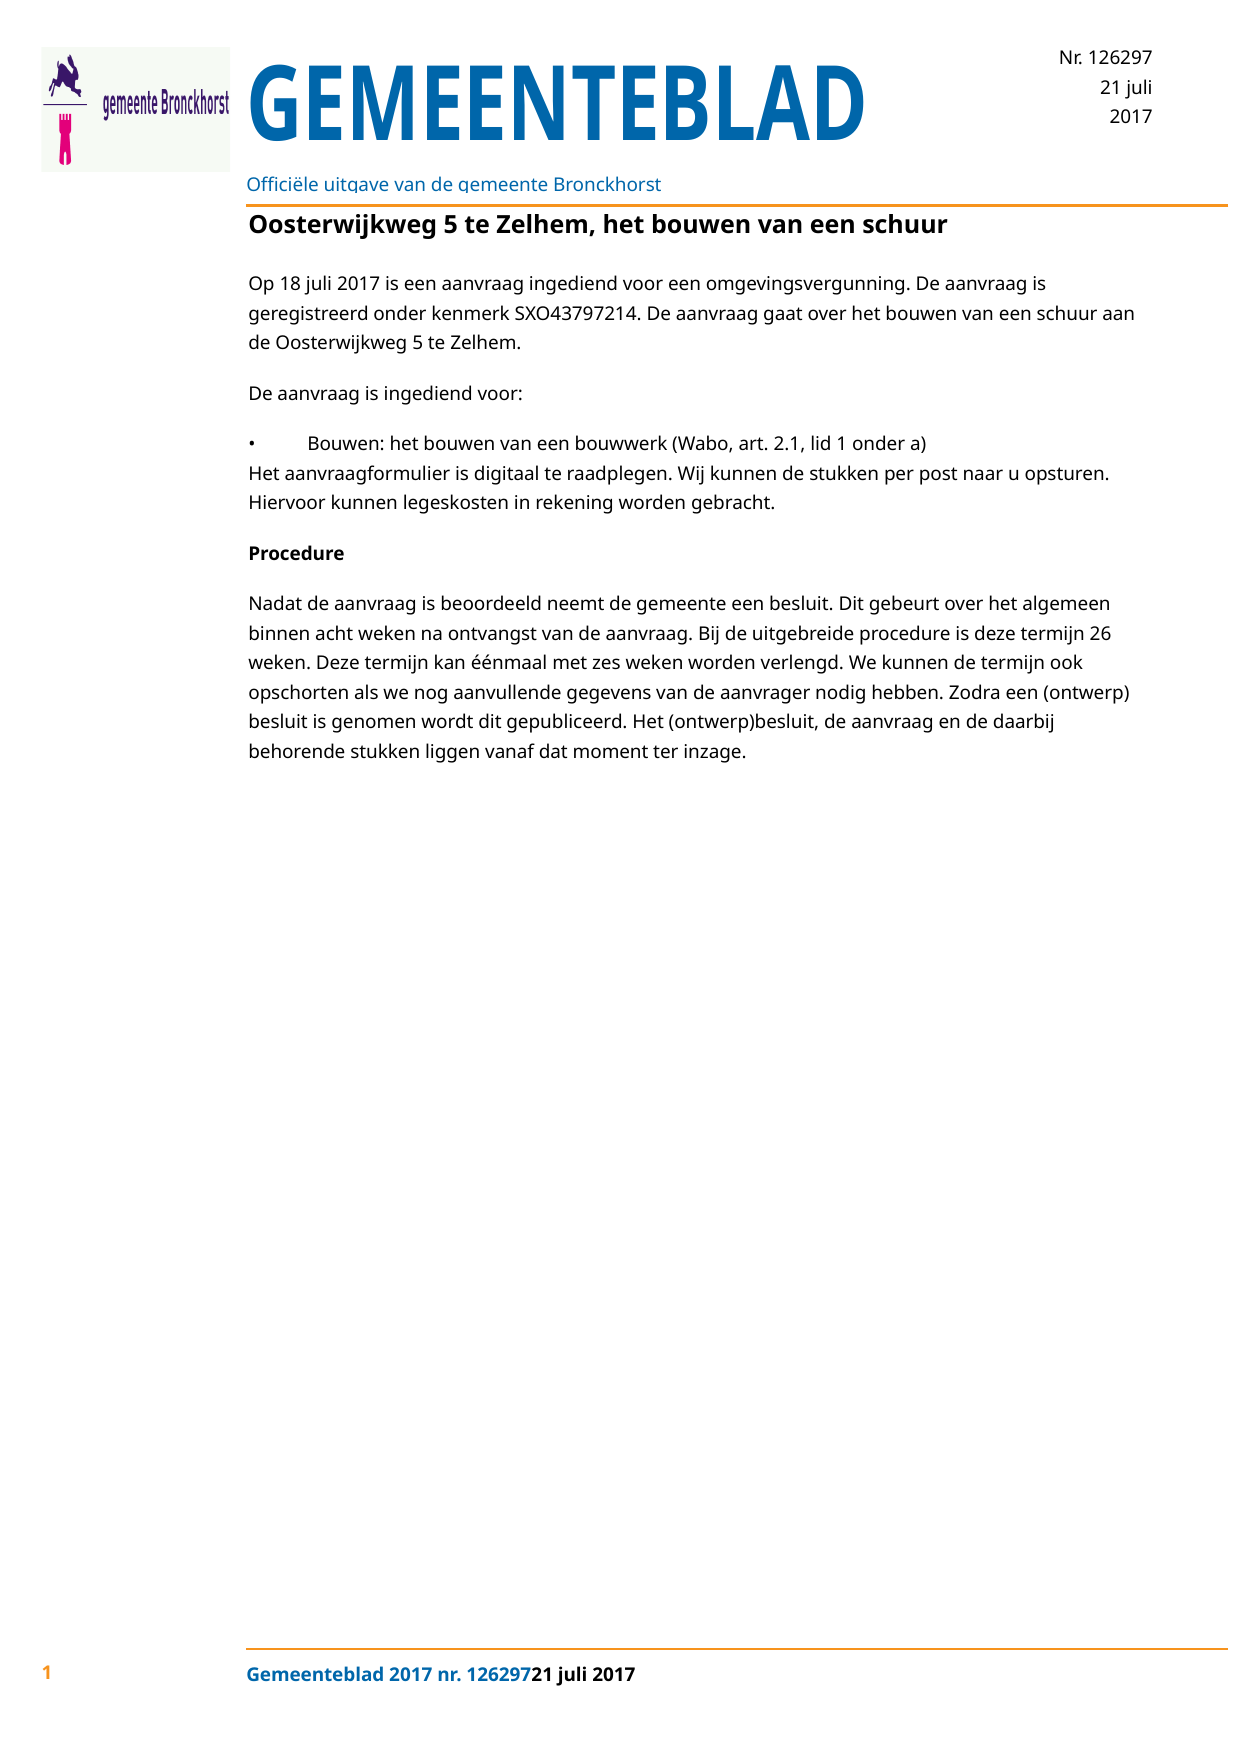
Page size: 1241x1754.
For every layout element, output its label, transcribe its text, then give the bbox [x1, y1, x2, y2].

text Op 18 juli 2017 is een aanvraag ingediend voor een omgevingsvergunning. De aanvraag is geregistreerd onder kenmerk SXO43797214. De aanvraag gaat over het bouwen van een schuur aan de Oosterwijkweg 5 te Zelhem. [248, 270, 1152, 355]
list Bouwen: het bouwen van een bouwwerk (Wabo, art. 2.1, lid 1 onder a) [248, 430, 1152, 456]
text Het aanvraagformulier is digitaal te raadplegen. Wij kunnen de stukken per post naar u opsturen. Hiervoor kunnen legeskosten in rekening worden gebracht. [248, 460, 1152, 515]
picture [41, 47, 231, 172]
text Oosterwijkweg 5 te Zelhem, het bouwen van een schuur [248, 207, 1152, 241]
text De aanvraag is ingediend voor: [248, 380, 1152, 406]
text Nadat de aanvraag is beoordeeld neemt de gemeente een besluit. Dit gebeurt over het algemeen binnen acht weken na ontvangst van de aanvraag. Bij de uitgebreide procedure is deze termijn 26 weken. Deze termijn kan éénmaal met zes weken worden verlengd. We kunnen de termijn ook opschorten als we nog aanvullende gegevens van de aanvrager nodig hebben. Zodra een (ontwerp) besluit is genomen wordt dit gepubliceerd. Het (ontwerp)besluit, de aanvraag en de daarbij behorende stukken liggen vanaf dat moment ter inzage. [248, 590, 1152, 764]
text Procedure [248, 540, 1152, 566]
